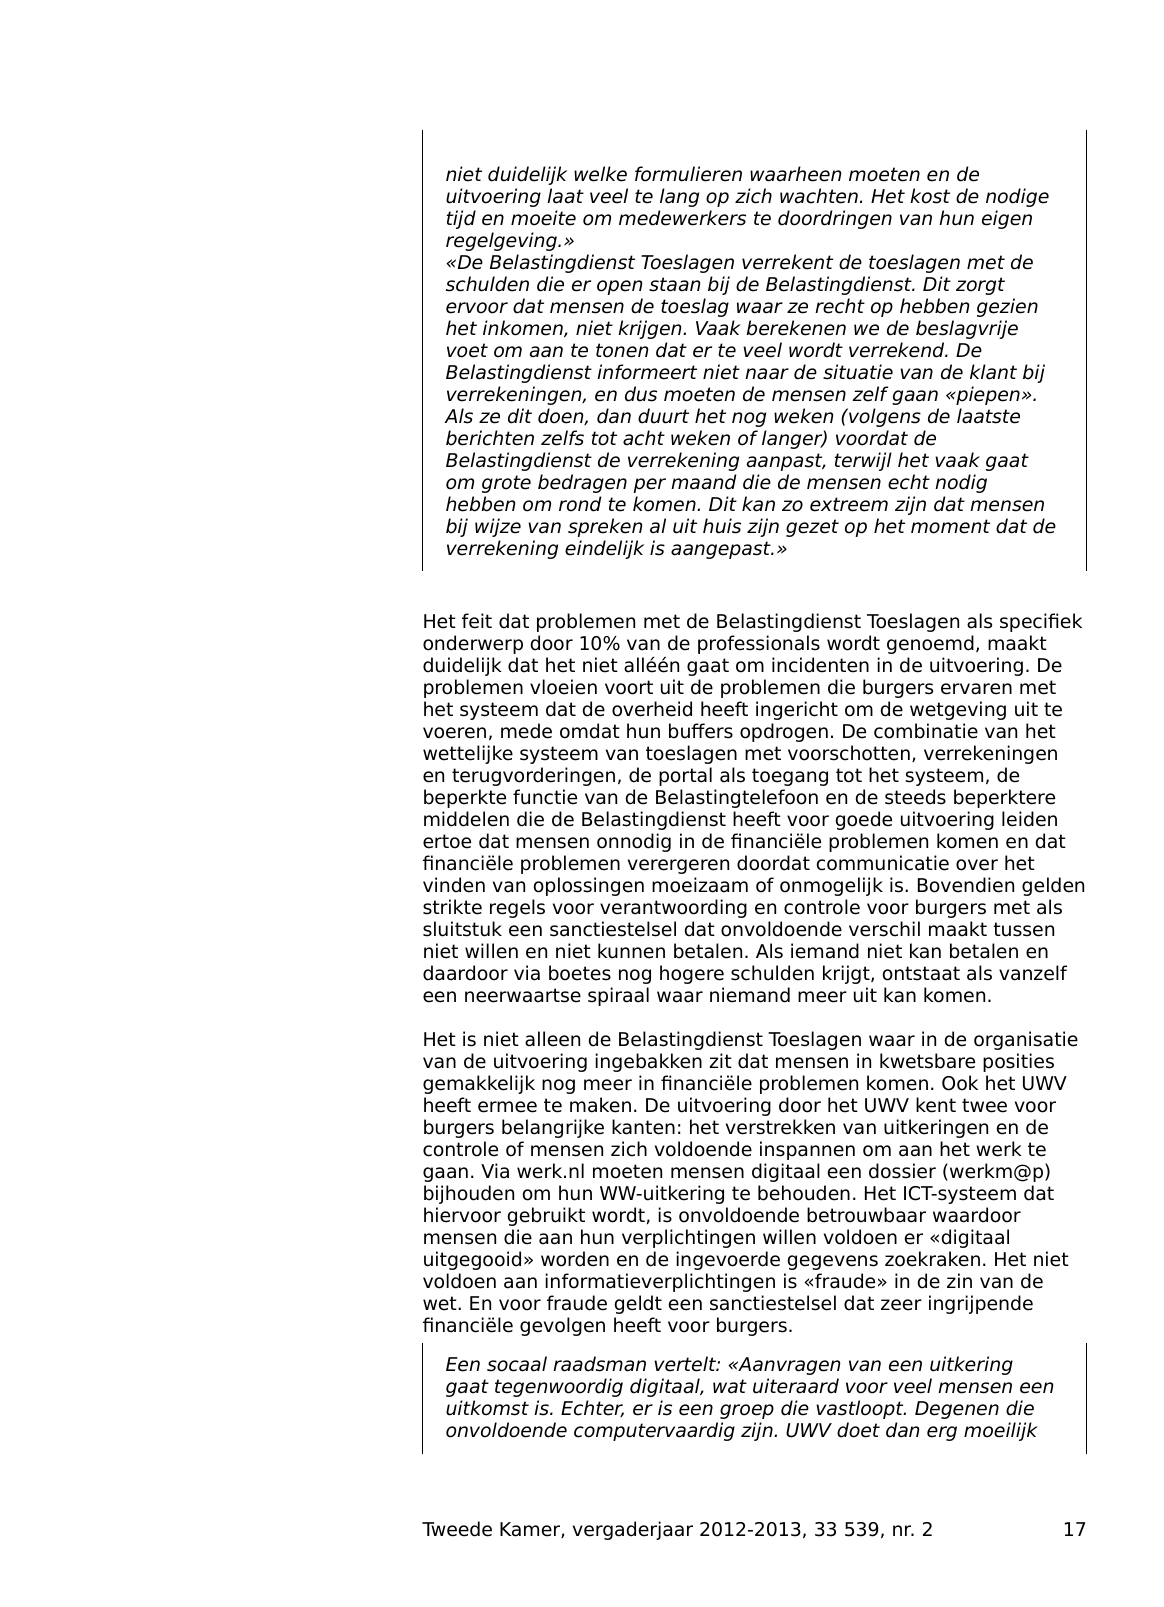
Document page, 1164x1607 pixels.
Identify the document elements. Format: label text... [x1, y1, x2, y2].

text Het feit dat problemen met de Belastingdienst Toeslagen als specifiek onderwerp door 10% van de professionals wordt genoemd, maakt duidelijk dat het niet alléén gaat om incidenten in de uitvoering. De problemen vloeien voort uit de problemen die burgers ervaren met het systeem dat de overheid heeft ingericht om de wetgeving uit te voeren, mede omdat hun buffers opdrogen. De combinatie van het wettelijke systeem van toeslagen met voorschotten, verrekeningen en terugvorderingen, de portal als toegang tot het systeem, de beperkte functie van de Belastingtelefoon en de steeds beperktere middelen die de Belastingdienst heeft voor goede uitvoering leiden ertoe dat mensen onnodig in de financiële problemen komen en dat financiële problemen verergeren doordat communicatie over het vinden van oplossingen moeizaam of onmogelijk is. Bovendien gelden strikte regels voor verantwoording en controle voor burgers met als sluitstuk een sanctiestelsel dat onvoldoende verschil maakt tussen niet willen en niet kunnen betalen. Als iemand niet kan betalen en daardoor via boetes nog hogere schulden krijgt, ontstaat als vanzelf een neerwaartse spiraal waar niemand meer uit kan komen. [422, 611, 1087, 1007]
table_header Een socaal raadsman vertelt: «Aanvragen van een uitkering gaat tegenwoordig digitaal, wat uiteraard voor veel mensen een uitkomst is. Echter, er is een groep die vastloopt. Degenen die onvoldoende computervaardig zijn. UWV doet dan erg moeilijk [423, 1343, 1086, 1454]
text Het is niet alleen de Belastingdienst Toeslagen waar in de organisatie van de uitvoering ingebakken zit dat mensen in kwetsbare posities gemakkelijk nog meer in financiële problemen komen. Ook het UWV heeft ermee te maken. De uitvoering door het UWV kent twee voor burgers belangrijke kanten: het verstrekken van uitkeringen en de controle of mensen zich voldoende inspannen om aan het werk te gaan. Via werk.nl moeten mensen digitaal een dossier (werkm@p) bijhouden om hun WW-uitkering te behouden. Het ICT-systeem dat hiervoor gebruikt wordt, is onvoldoende betrouwbaar waardoor mensen die aan hun verplichtingen willen voldoen er «digitaal uitgegooid» worden en de ingevoerde gegevens zoekraken. Het niet voldoen aan informatieverplichtingen is «fraude» in de zin van de wet. En voor fraude geldt een sanctiestelsel dat zeer ingrijpende financiële gevolgen heeft voor burgers. [422, 1029, 1087, 1337]
table_header niet duidelijk welke formulieren waarheen moeten en de uitvoering laat veel te lang op zich wachten. Het kost de nodige tijd en moeite om medewerkers te doordringen van hun eigen regelgeving.» «De Belastingdienst Toeslagen verrekent de toeslagen met de schulden die er open staan bij de Belastingdienst. Dit zorgt ervoor dat mensen de toeslag waar ze recht op hebben gezien het inkomen, niet krijgen. Vaak berekenen we de beslagvrije voet om aan te tonen dat er te veel wordt verrekend. De Belastingdienst informeert niet naar de situatie van de klant bij verrekeningen, en dus moeten de mensen zelf gaan «piepen». Als ze dit doen, dan duurt het nog weken (volgens de laatste berichten zelfs tot acht weken of langer) voordat de Belastingdienst de verrekening aanpast, terwijl het vaak gaat om grote bedragen per maand die de mensen echt nodig hebben om rond te komen. Dit kan zo extreem zijn dat mensen bij wijze van spreken al uit huis zijn gezet op het moment dat de verrekening eindelijk is aangepast.» [423, 130, 1086, 571]
